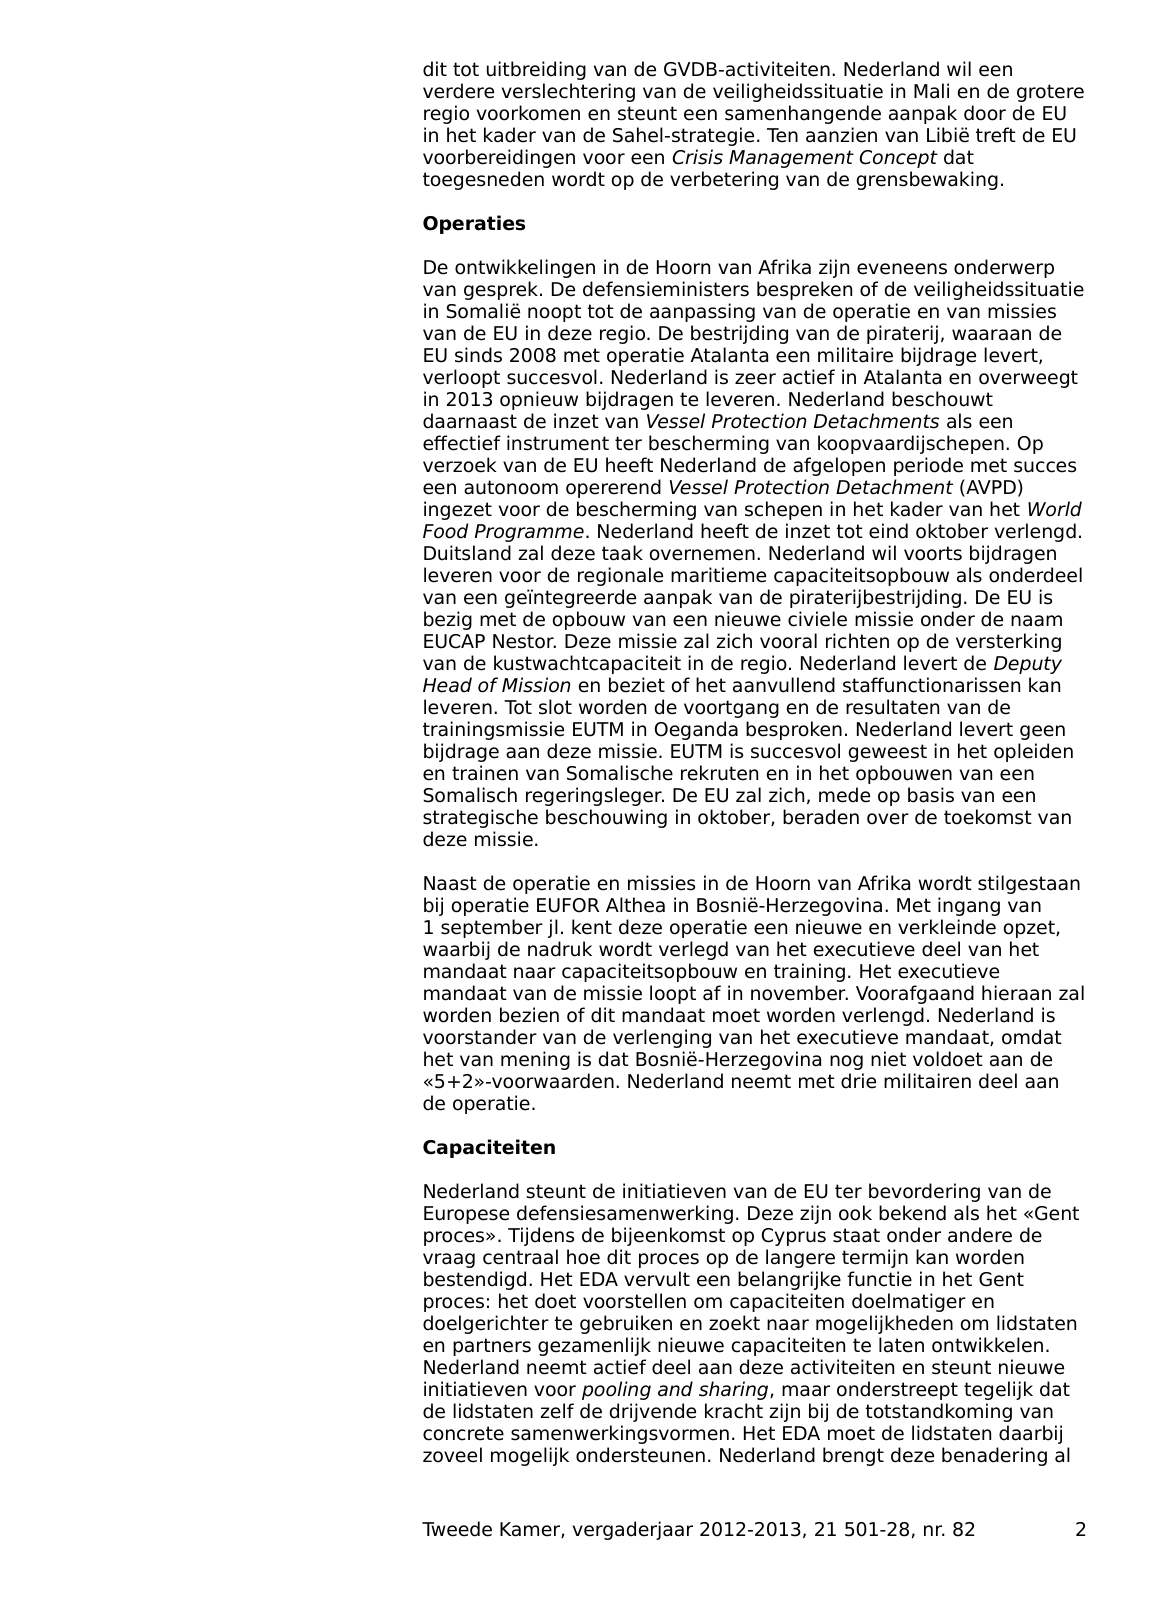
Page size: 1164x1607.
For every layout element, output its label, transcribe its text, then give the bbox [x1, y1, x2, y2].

text De ontwikkelingen in de Hoorn van Afrika zijn eveneens onderwerp van gesprek. De defensieministers bespreken of de veiligheidssituatie in Somalië noopt tot de aanpassing van de operatie en van missies van de EU in deze regio. De bestrijding van de piraterij, waaraan de EU sinds 2008 met operatie Atalanta een militaire bijdrage levert, verloopt succesvol. Nederland is zeer actief in Atalanta en overweegt in 2013 opnieuw bijdragen te leveren. Nederland beschouwt daarnaast de inzet van Vessel Protection Detachments als een effectief instrument ter bescherming van koopvaardijschepen. Op verzoek van de EU heeft Nederland de afgelopen periode met succes een autonoom opererend Vessel Protection Detachment (AVPD) ingezet voor de bescherming van schepen in het kader van het World Food Programme. Nederland heeft de inzet tot eind oktober verlengd. Duitsland zal deze taak overnemen. Nederland wil voorts bijdragen leveren voor de regionale maritieme capaciteitsopbouw als onderdeel van een geïntegreerde aanpak van de piraterijbestrijding. De EU is bezig met de opbouw van een nieuwe civiele missie onder de naam EUCAP Nestor. Deze missie zal zich vooral richten op de versterking van de kustwachtcapaciteit in de regio. Nederland levert de Deputy Head of Mission en beziet of het aanvullend staffunctionarissen kan leveren. Tot slot worden de voortgang en de resultaten van de trainingsmissie EUTM in Oeganda besproken. Nederland levert geen bijdrage aan deze missie. EUTM is succesvol geweest in het opleiden en trainen van Somalische rekruten en in het opbouwen van een Somalisch regeringsleger. De EU zal zich, mede op basis van een strategische beschouwing in oktober, beraden over de toekomst van deze missie. [422, 257, 1087, 851]
subtitle Operaties [422, 213, 1087, 235]
text dit tot uitbreiding van de GVDB-activiteiten. Nederland wil een verdere verslechtering van de veiligheidssituatie in Mali en de grotere regio voorkomen en steunt een samenhangende aanpak door de EU in het kader van de Sahel-strategie. Ten aanzien van Libië treft de EU voorbereidingen voor een Crisis Management Concept dat toegesneden wordt op de verbetering van de grensbewaking. [422, 59, 1087, 191]
subtitle Capaciteiten [422, 1137, 1087, 1159]
text Naast de operatie en missies in de Hoorn van Afrika wordt stilgestaan bij operatie EUFOR Althea in Bosnië-Herzegovina. Met ingang van 1 september jl. kent deze operatie een nieuwe en verkleinde opzet, waarbij de nadruk wordt verlegd van het executieve deel van het mandaat naar capaciteitsopbouw en training. Het executieve mandaat van de missie loopt af in november. Voorafgaand hieraan zal worden bezien of dit mandaat moet worden verlengd. Nederland is voorstander van de verlenging van het executieve mandaat, omdat het van mening is dat Bosnië-Herzegovina nog niet voldoet aan de «5+2»-voorwaarden. Nederland neemt met drie militairen deel aan de operatie. [422, 873, 1087, 1115]
text Nederland steunt de initiatieven van de EU ter bevordering van de Europese defensiesamenwerking. Deze zijn ook bekend als het «Gent proces». Tijdens de bijeenkomst op Cyprus staat onder andere de vraag centraal hoe dit proces op de langere termijn kan worden bestendigd. Het EDA vervult een belangrijke functie in het Gent proces: het doet voorstellen om capaciteiten doelmatiger en doelgerichter te gebruiken en zoekt naar mogelijkheden om lidstaten en partners gezamenlijk nieuwe capaciteiten te laten ontwikkelen. Nederland neemt actief deel aan deze activiteiten en steunt nieuwe initiatieven voor pooling and sharing, maar onderstreept tegelijk dat de lidstaten zelf de drijvende kracht zijn bij de totstandkoming van concrete samenwerkingsvormen. Het EDA moet de lidstaten daarbij zoveel mogelijk ondersteunen. Nederland brengt deze benadering al [422, 1181, 1087, 1467]
